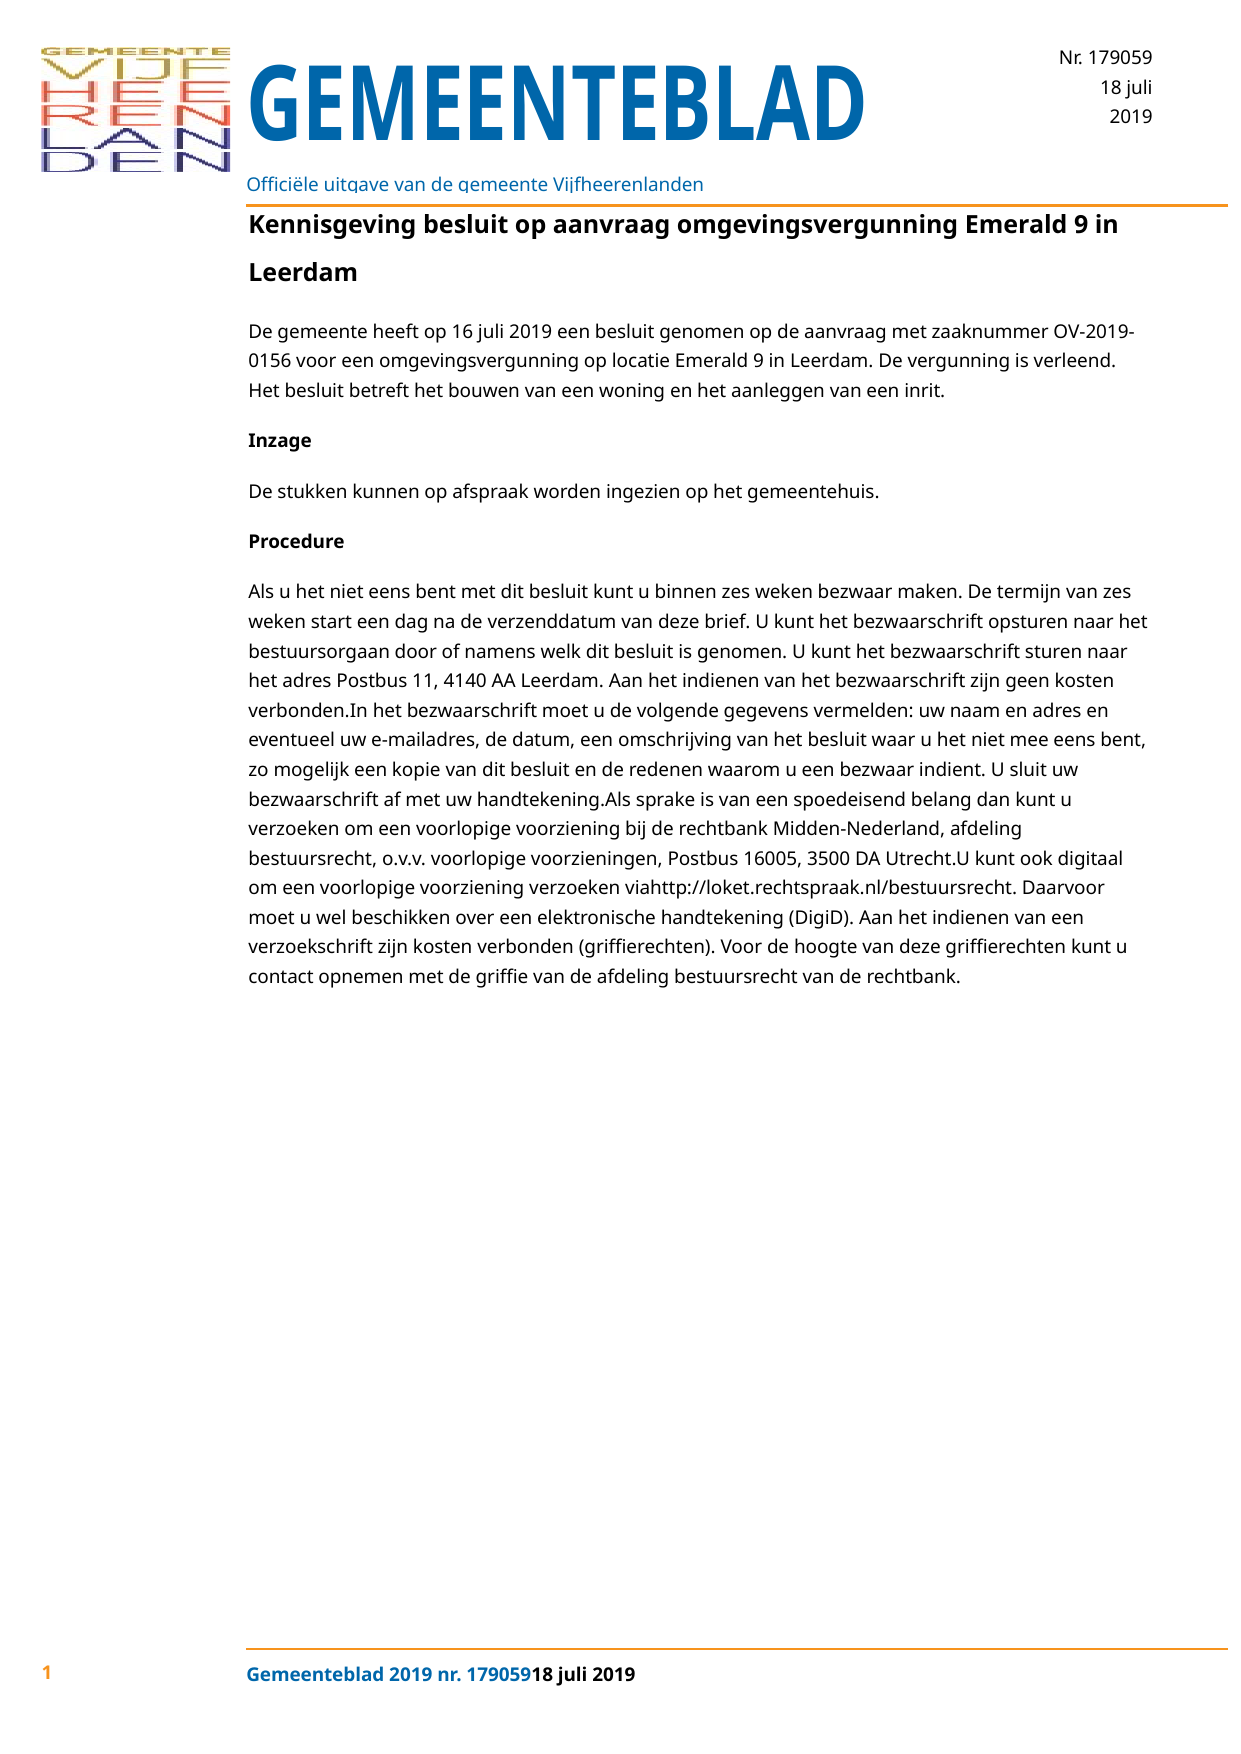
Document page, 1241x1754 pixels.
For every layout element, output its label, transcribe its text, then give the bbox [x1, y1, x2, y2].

text De gemeente heeft op 16 juli 2019 een besluit genomen op de aanvraag met zaaknummer OV-2019-0156 voor een omgevingsvergunning op locatie Emerald 9 in Leerdam. De vergunning is verleend. Het besluit betreft het bouwen van een woning en het aanleggen van een inrit. [248, 318, 1152, 403]
picture [41, 47, 231, 172]
text Kennisgeving besluit op aanvraag omgevingsvergunning Emerald 9 in Leerdam [248, 207, 1152, 288]
text De stukken kunnen op afspraak worden ingezien op het gemeentehuis. [248, 478, 1152, 504]
text Als u het niet eens bent met dit besluit kunt u binnen zes weken bezwaar maken. De termijn van zes weken start een dag na de verzenddatum van deze brief. U kunt het bezwaarschrift opsturen naar het bestuursorgaan door of namens welk dit besluit is genomen. U kunt het bezwaarschrift sturen naar het adres Postbus 11, 4140 AA Leerdam. Aan het indienen van het bezwaarschrift zijn geen kosten verbonden.In het bezwaarschrift moet u de volgende gegevens vermelden: uw naam en adres en eventueel uw e-mailadres, de datum, een omschrijving van het besluit waar u het niet mee eens bent, zo mogelijk een kopie van dit besluit en de redenen waarom u een bezwaar indient. U sluit uw bezwaarschrift af met uw handtekening.Als sprake is van een spoedeisend belang dan kunt u verzoeken om een voorlopige voorziening bij de rechtbank Midden-Nederland, afdeling bestuursrecht, o.v.v. voorlopige voorzieningen, Postbus 16005, 3500 DA Utrecht.U kunt ook digitaal om een voorlopige voorziening verzoeken viahttp://loket.rechtspraak.nl/bestuursrecht. Daarvoor moet u wel beschikken over een elektronische handtekening (DigiD). Aan het indienen van een verzoekschrift zijn kosten verbonden (griffierechten). Voor de hoogte van deze griffierechten kunt u contact opnemen met de griffie van de afdeling bestuursrecht van de rechtbank. [248, 579, 1152, 989]
text Procedure [248, 528, 1152, 554]
text Inzage [248, 427, 1152, 453]
